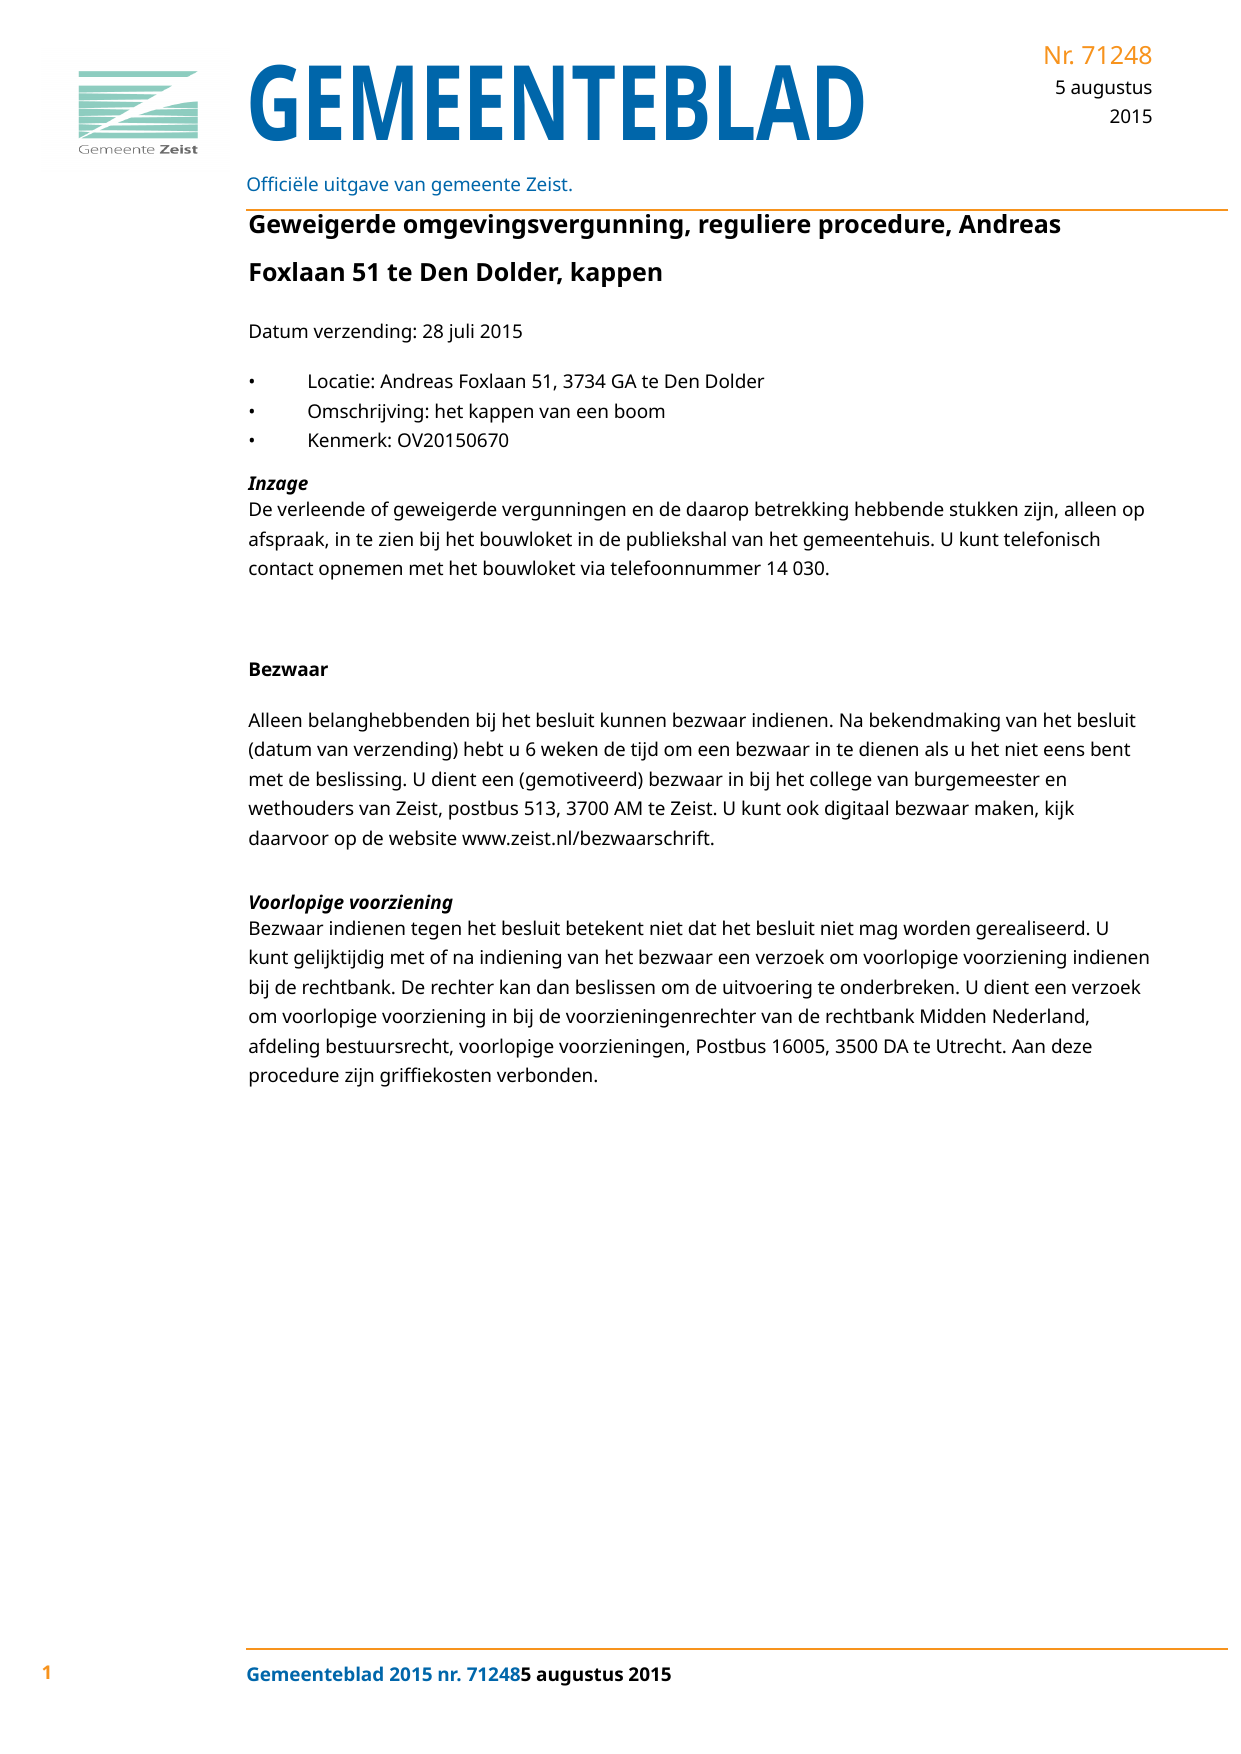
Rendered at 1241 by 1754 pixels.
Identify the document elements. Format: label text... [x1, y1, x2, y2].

text Inzage [248, 471, 1152, 496]
text Geweigerde omgevingsvergunning, reguliere procedure, Andreas Foxlaan 51 te Den Dolder, kappen [248, 211, 1152, 288]
list Locatie: Andreas Foxlaan 51, 3734 GA te Den Dolder [248, 368, 1152, 394]
text Alleen belanghebbenden bij het besluit kunnen bezwaar indienen. Na bekendmaking van het besluit (datum van verzending) hebt u 6 weken de tijd om een bezwaar in te dienen als u het niet eens bent met de beslissing. U dient een (gemotiveerd) bezwaar in bij het college van burgemeester en wethouders van Zeist, postbus 513, 3700 AM te Zeist. U kunt ook digitaal bezwaar maken, kijk daarvoor op de website www.zeist.nl/bezwaarschrift. [248, 707, 1152, 851]
list Omschrijving: het kappen van een boom [248, 398, 1152, 424]
picture [41, 47, 231, 172]
list Kenmerk: OV20150670 [248, 427, 1152, 453]
text Voorlopige voorziening [248, 889, 1152, 915]
text Bezwaar [248, 656, 1152, 682]
text Datum verzending: 28 juli 2015 [248, 318, 1152, 344]
text Bezwaar indienen tegen het besluit betekent niet dat het besluit niet mag worden gerealiseerd. U kunt gelijktijdig met of na indiening van het bezwaar een verzoek om voorlopige voorziening indienen bij de rechtbank. De rechter kan dan beslissen om de uitvoering te onderbreken. U dient een verzoek om voorlopige voorziening in bij de voorzieningenrechter van de rechtbank Midden Nederland, afdeling bestuursrecht, voorlopige voorzieningen, Postbus 16005, 3500 DA te Utrecht. Aan deze procedure zijn griffiekosten verbonden. [248, 915, 1152, 1088]
text De verleende of geweigerde vergunningen en de daarop betrekking hebbende stukken zijn, alleen op afspraak, in te zien bij het bouwloket in de publiekshal van het gemeentehuis. U kunt telefonisch contact opnemen met het bouwloket via telefoonnummer 14 030. [248, 496, 1152, 581]
